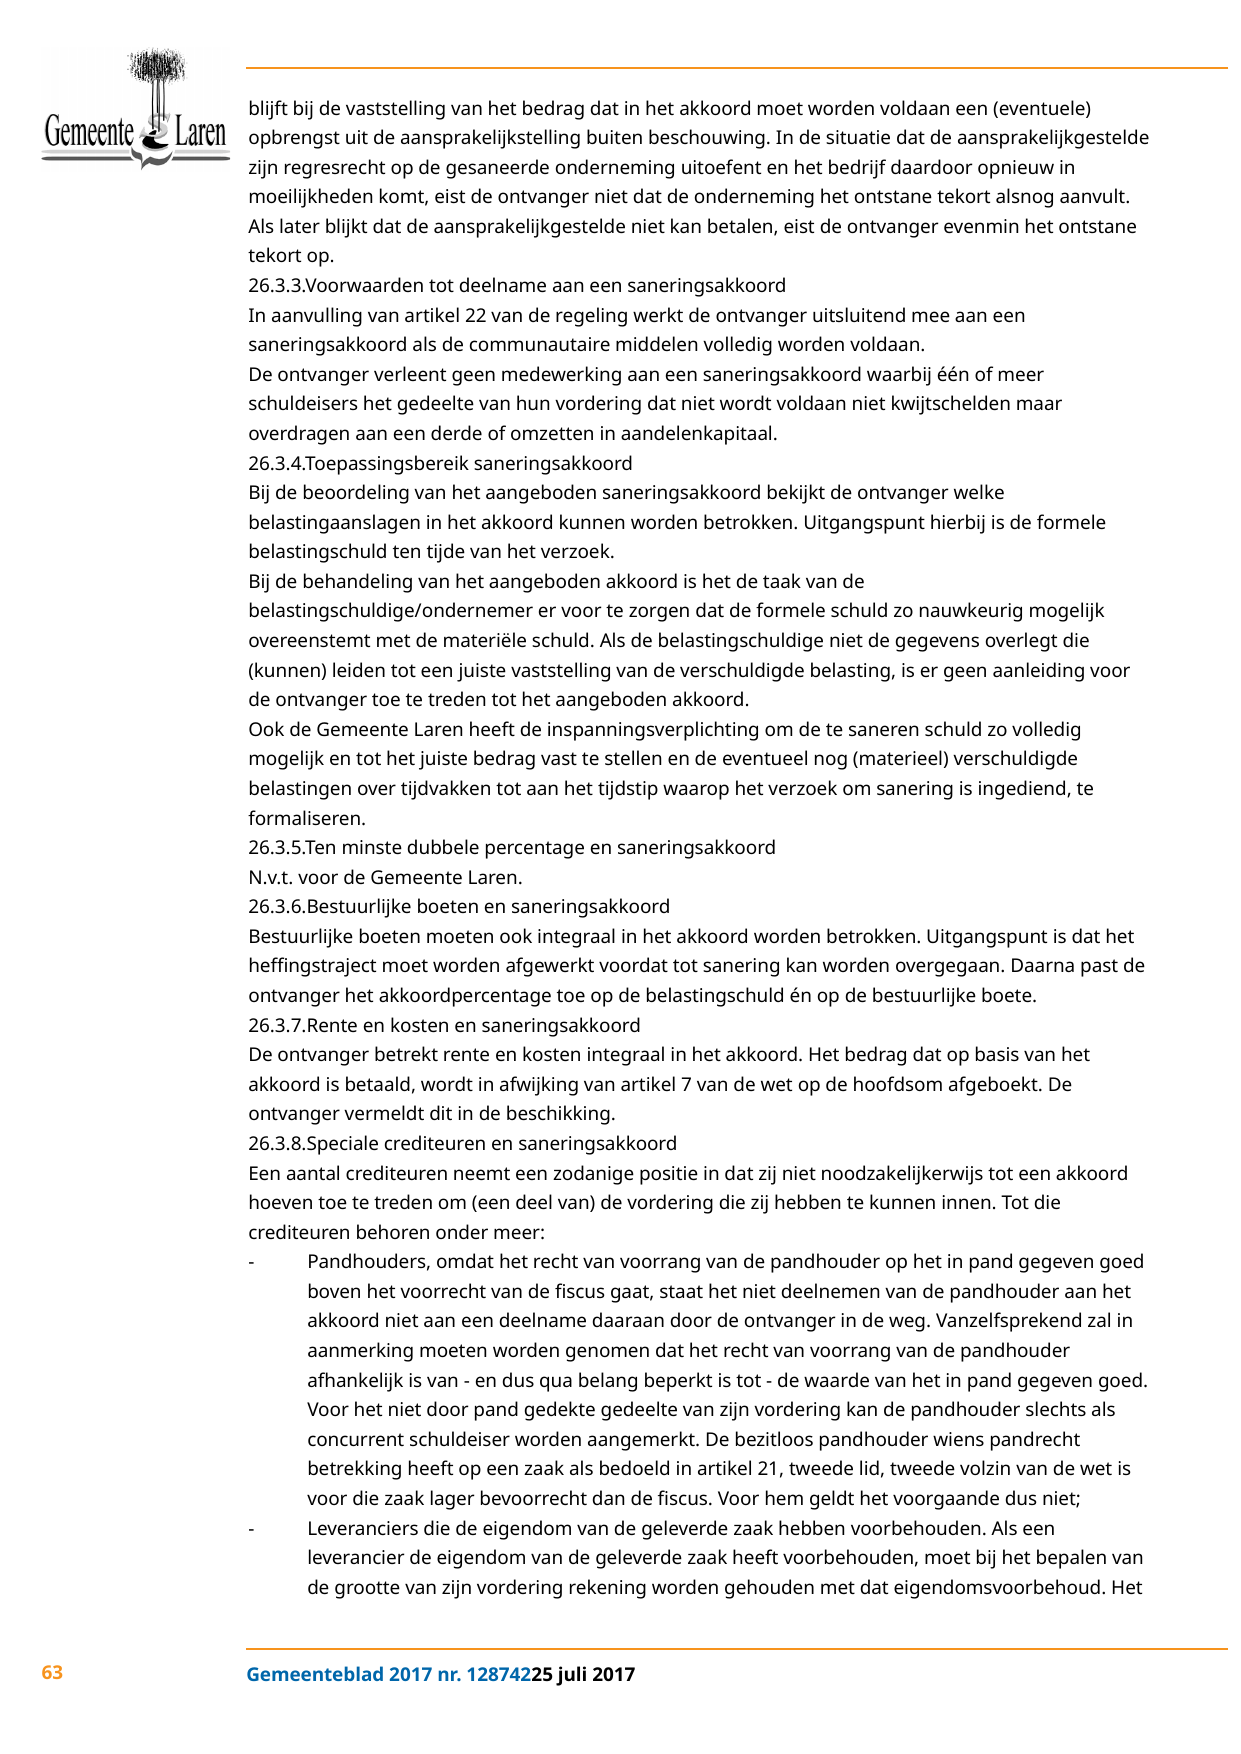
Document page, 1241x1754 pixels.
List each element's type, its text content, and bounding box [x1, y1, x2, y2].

text De ontvanger betrekt rente en kosten integraal in het akkoord. Het bedrag dat op basis van het akkoord is betaald, wordt in afwijking van artikel 7 van de wet op de hoofdsom afgeboekt. De ontvanger vermeldt dit in de beschikking. [248, 1041, 1152, 1126]
text Een aantal crediteuren neemt een zodanige positie in dat zij niet noodzakelijkerwijs tot een akkoord hoeven toe te treden om (een deel van) de vordering die zij hebben te kunnen innen. Tot die crediteuren behoren onder meer: [248, 1160, 1152, 1245]
text N.v.t. voor de Gemeente Laren. [248, 864, 1152, 890]
picture [41, 47, 231, 172]
text Ook de Gemeente Laren heeft de inspanningsverplichting om de te saneren schuld zo volledig mogelijk en tot het juiste bedrag vast te stellen en de eventueel nog (materieel) verschuldigde belastingen over tijdvakken tot aan het tijdstip waarop het verzoek om sanering is ingediend, te formaliseren. [248, 716, 1152, 831]
text 26.3.8.Speciale crediteuren en saneringsakkoord [248, 1130, 1152, 1156]
text 26.3.6.Bestuurlijke boeten en saneringsakkoord [248, 893, 1152, 919]
text 26.3.7.Rente en kosten en saneringsakkoord [248, 1012, 1152, 1038]
list Pandhouders, omdat het recht van voorrang van de pandhouder op het in pand gegeven goed boven het voorrecht van de fiscus gaat, staat het niet deelnemen van de pandhouder aan het akkoord niet aan een deelname daaraan door de ontvanger in de weg. Vanzelfsprekend zal in aanmerking moeten worden genomen dat het recht van voorrang van de pandhouder afhankelijk is van - en dus qua belang beperkt is tot - de waarde van het in pand gegeven goed. Voor het niet door pand gedekte gedeelte van zijn vordering kan de pandhouder slechts als concurrent schuldeiser worden aangemerkt. De bezitloos pandhouder wiens pandrecht betrekking heeft op een zaak als bedoeld in artikel 21, tweede lid, tweede volzin van de wet is voor die zaak lager bevoorrecht dan de fiscus. Voor hem geldt het voorgaande dus niet; [248, 1248, 1152, 1511]
text blijft bij de vaststelling van het bedrag dat in het akkoord moet worden voldaan een (eventuele) opbrengst uit de aansprakelijkstelling buiten beschouwing. In de situatie dat de aansprakelijkgestelde zijn regresrecht op de gesaneerde onderneming uitoefent en het bedrijf daardoor opnieuw in moeilijkheden komt, eist de ontvanger niet dat de onderneming het ontstane tekort alsnog aanvult. Als later blijkt dat de aansprakelijkgestelde niet kan betalen, eist de ontvanger evenmin het ontstane tekort op. [248, 95, 1152, 268]
text Bestuurlijke boeten moeten ook integraal in het akkoord worden betrokken. Uitgangspunt is dat het heffingstraject moet worden afgewerkt voordat tot sanering kan worden overgegaan. Daarna past de ontvanger het akkoordpercentage toe op de belastingschuld én op de bestuurlijke boete. [248, 923, 1152, 1008]
list Leveranciers die de eigendom van de geleverde zaak hebben voorbehouden. Als een leverancier de eigendom van de geleverde zaak heeft voorbehouden, moet bij het bepalen van de grootte van zijn vordering rekening worden gehouden met dat eigendomsvoorbehoud. Het [248, 1515, 1152, 1600]
text 26.3.5.Ten minste dubbele percentage en saneringsakkoord [248, 834, 1152, 860]
text Bij de beoordeling van het aangeboden saneringsakkoord bekijkt de ontvanger welke belastingaanslagen in het akkoord kunnen worden betrokken. Uitgangspunt hierbij is de formele belastingschuld ten tijde van het verzoek. [248, 479, 1152, 564]
text 26.3.3.Voorwaarden tot deelname aan een saneringsakkoord [248, 272, 1152, 298]
text Bij de behandeling van het aangeboden akkoord is het de taak van de belastingschuldige/ondernemer er voor te zorgen dat de formele schuld zo nauwkeurig mogelijk overeenstemt met de materiële schuld. Als de belastingschuldige niet de gegevens overlegt die (kunnen) leiden tot een juiste vaststelling van de verschuldigde belasting, is er geen aanleiding voor de ontvanger toe te treden tot het aangeboden akkoord. [248, 568, 1152, 712]
text 26.3.4.Toepassingsbereik saneringsakkoord [248, 450, 1152, 476]
text In aanvulling van artikel 22 van de regeling werkt de ontvanger uitsluitend mee aan een saneringsakkoord als de communautaire middelen volledig worden voldaan. [248, 302, 1152, 357]
text De ontvanger verleent geen medewerking aan een saneringsakkoord waarbij één of meer schuldeisers het gedeelte van hun vordering dat niet wordt voldaan niet kwijtschelden maar overdragen aan een derde of omzetten in aandelenkapitaal. [248, 361, 1152, 446]
